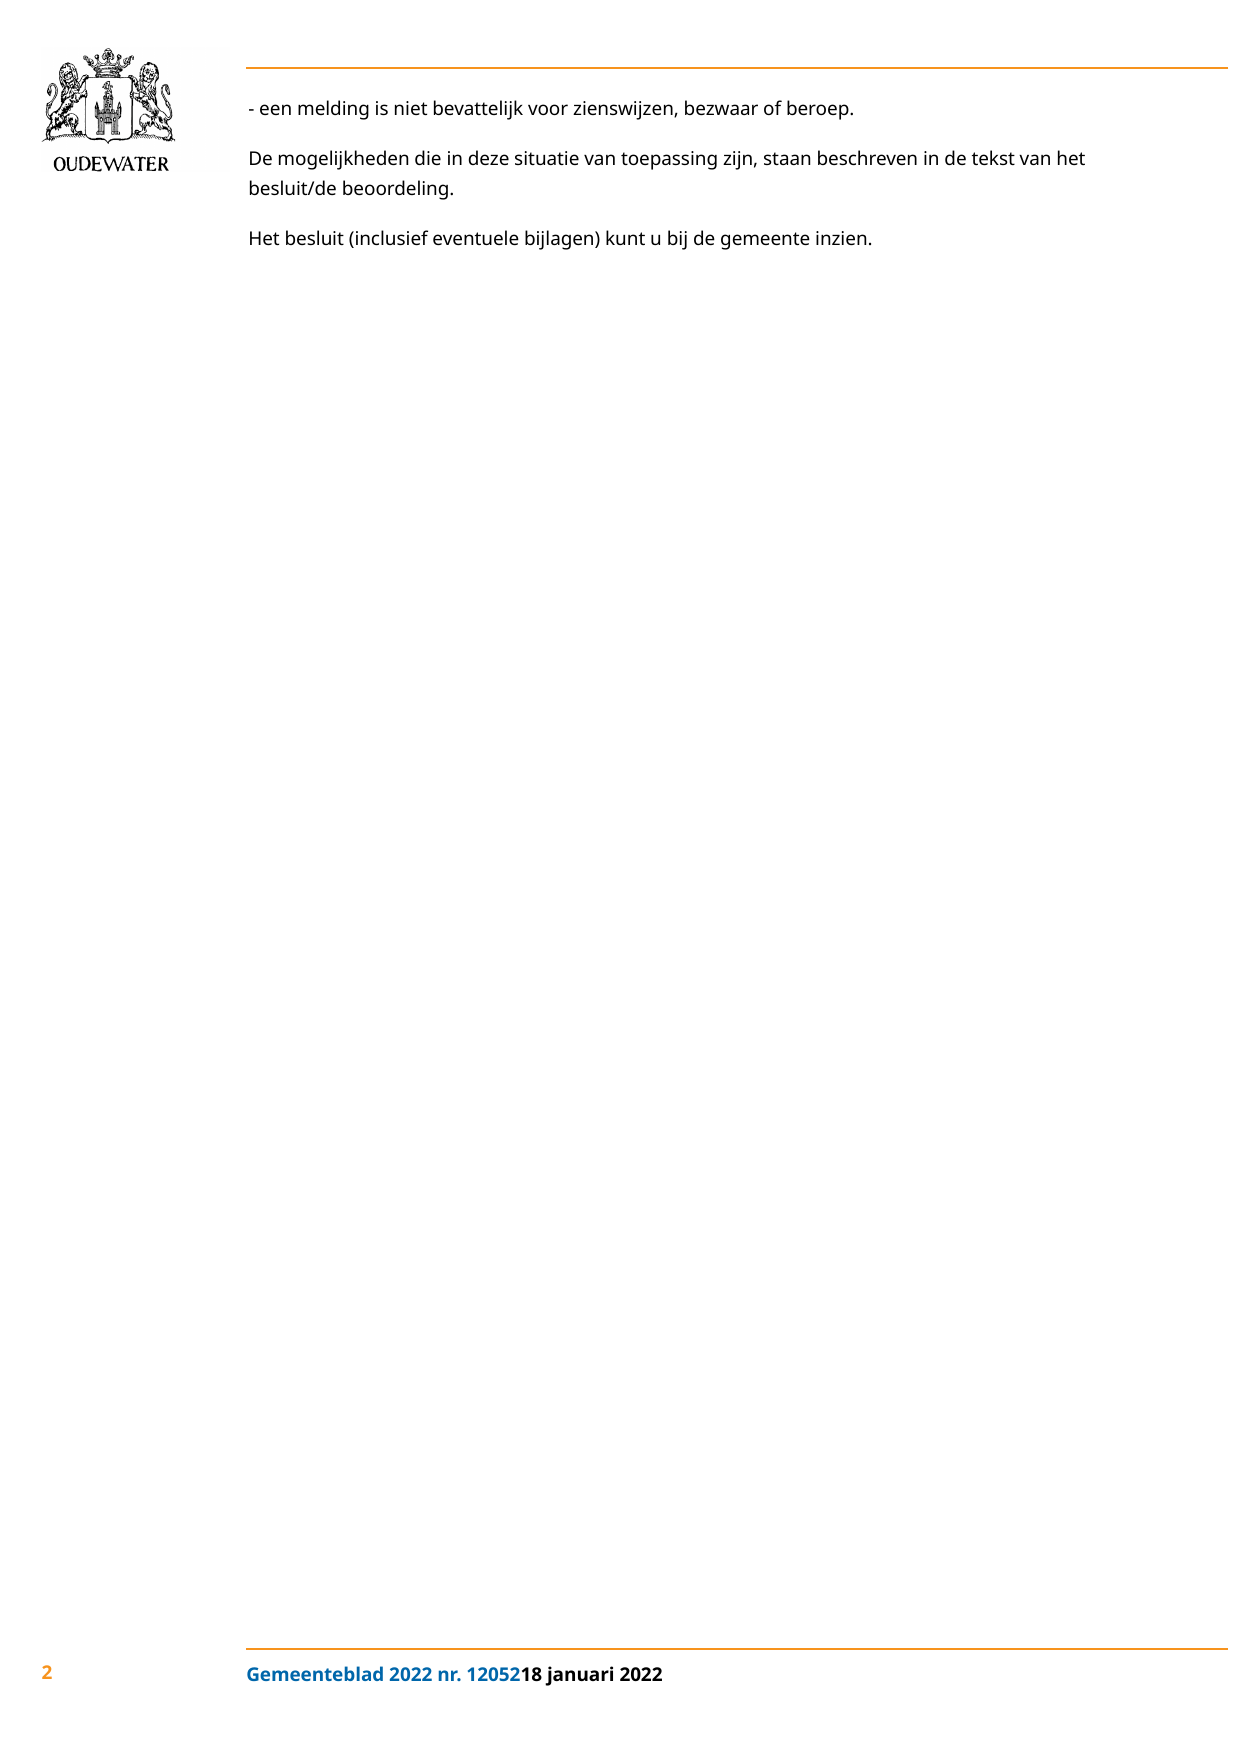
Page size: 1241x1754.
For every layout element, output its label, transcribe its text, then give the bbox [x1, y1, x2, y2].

picture [41, 47, 231, 172]
text Het besluit (inclusief eventuele bijlagen) kunt u bij de gemeente inzien. [248, 225, 1152, 251]
text - een melding is niet bevattelijk voor zienswijzen, bezwaar of beroep. [248, 95, 1152, 121]
text De mogelijkheden die in deze situatie van toepassing zijn, staan beschreven in de tekst van het besluit/de beoordeling. [248, 145, 1152, 201]
